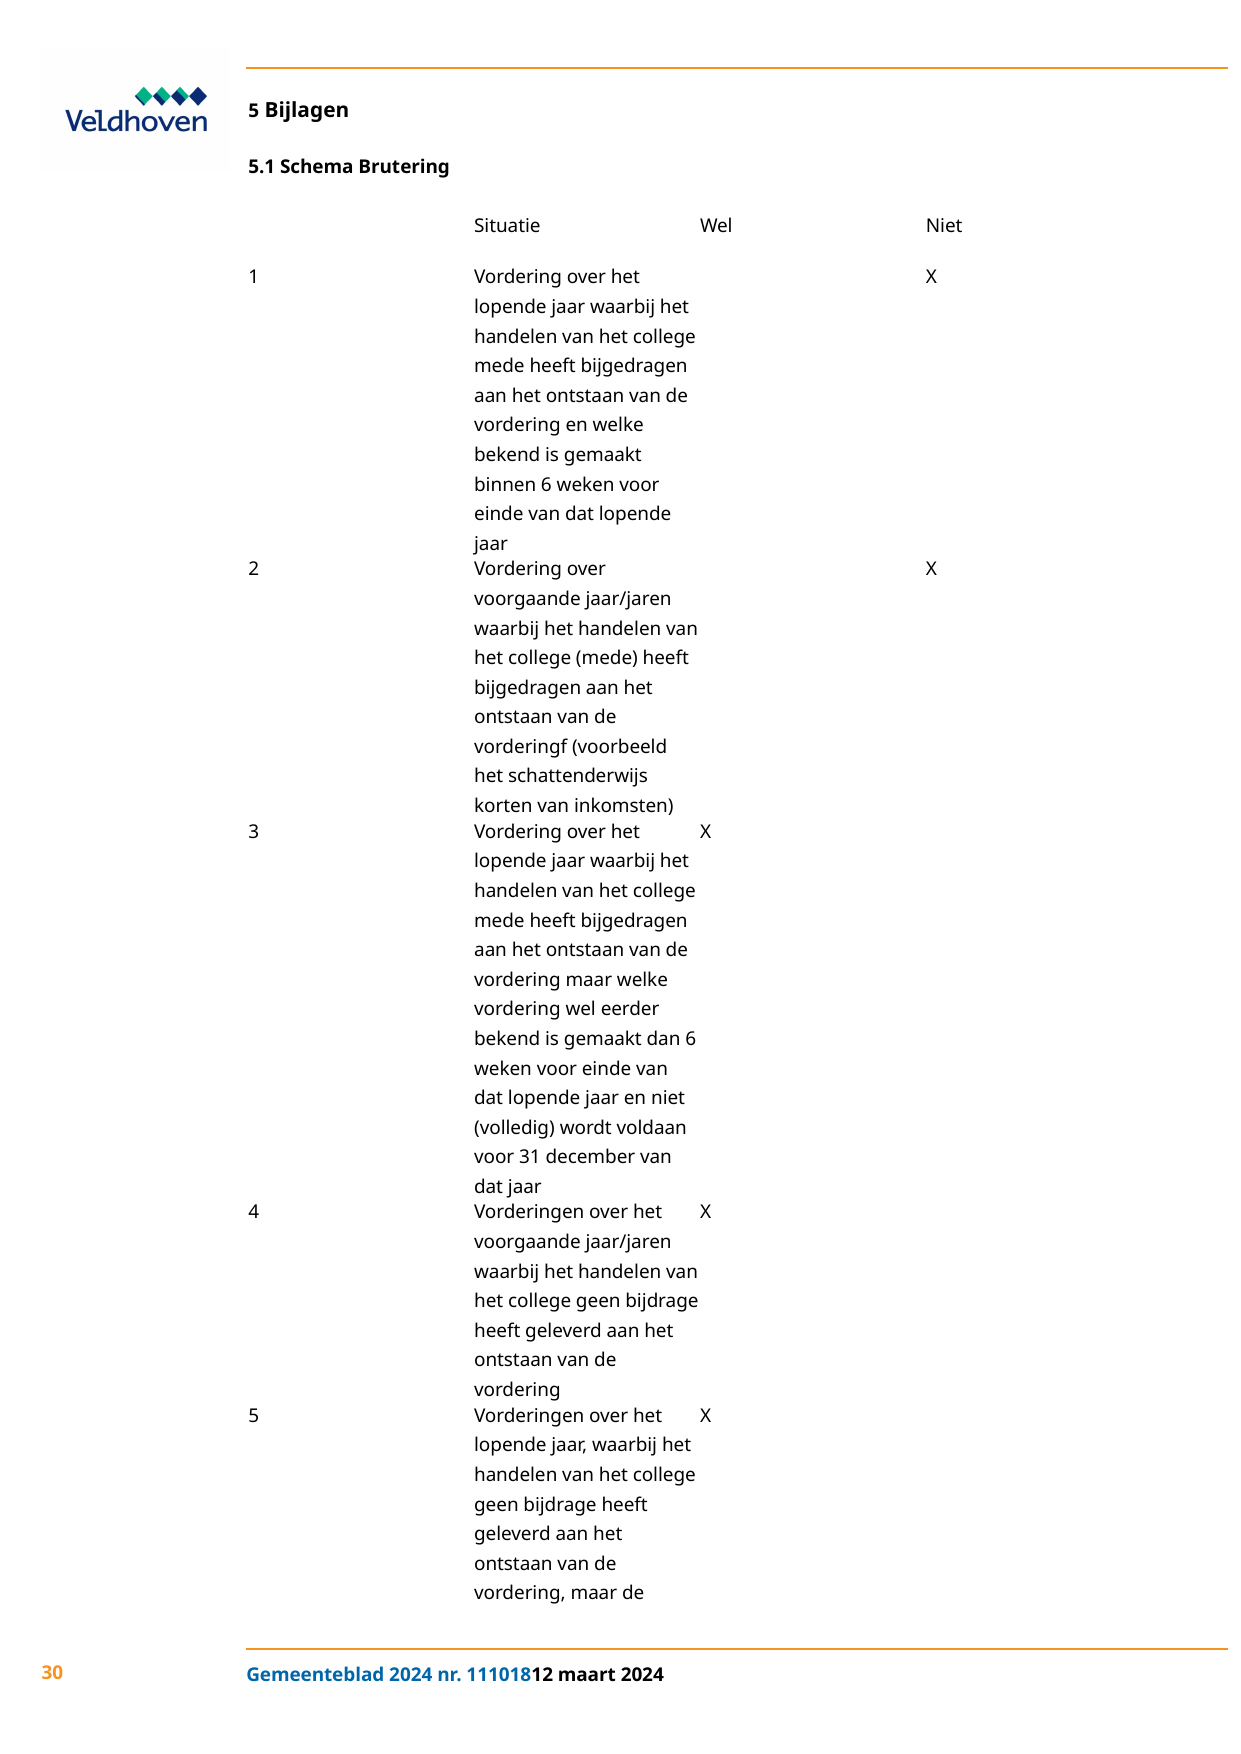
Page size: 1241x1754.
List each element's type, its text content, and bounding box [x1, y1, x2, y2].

table_cell X [700, 1402, 926, 1605]
table_cell Vordering over het lopende jaar waarbij het handelen van het college mede heeft bijgedragen aan het ontstaan van de vordering en welke bekend is gemaakt binnen 6 weken voor einde van dat lopende jaar [474, 264, 700, 556]
picture [41, 47, 231, 172]
text 5.1 Schema Brutering [248, 153, 1152, 179]
table_cell 4 [248, 1199, 474, 1402]
table_header Situatie [474, 212, 700, 238]
table_cell [700, 556, 926, 818]
table_cell [926, 1199, 1152, 1402]
table_cell X [700, 818, 926, 1199]
table_cell Vordering over het lopende jaar waarbij het handelen van het college mede heeft bijgedragen aan het ontstaan van de vordering maar welke vordering wel eerder bekend is gemaakt dan 6 weken voor einde van dat lopende jaar en niet (volledig) wordt voldaan voor 31 december van dat jaar [474, 818, 700, 1199]
table_cell [700, 264, 926, 556]
table_cell X [926, 556, 1152, 818]
table_cell X [926, 264, 1152, 556]
table_header Wel [700, 212, 926, 238]
table_cell Vordering over voorgaande jaar/jaren waarbij het handelen van het college (mede) heeft bijgedragen aan het ontstaan van de vorderingf (voorbeeld het schattenderwijs korten van inkomsten) [474, 556, 700, 818]
table_cell 3 [248, 818, 474, 1199]
table_cell Vorderingen over het lopende jaar, waarbij het handelen van het college geen bijdrage heeft geleverd aan het ontstaan van de vordering, maar de [474, 1402, 700, 1605]
table_cell [700, 238, 926, 264]
table_cell [926, 238, 1152, 264]
table_header [248, 212, 474, 238]
table_header Niet [926, 212, 1152, 238]
table_cell X [700, 1199, 926, 1402]
table_cell [926, 818, 1152, 1199]
text 5 Bijlagen [248, 95, 1152, 123]
table_cell [248, 238, 474, 264]
table_cell [474, 238, 700, 264]
table_cell 2 [248, 556, 474, 818]
table_cell 1 [248, 264, 474, 556]
table_cell 5 [248, 1402, 474, 1605]
table_cell Vorderingen over het voorgaande jaar/jaren waarbij het handelen van het college geen bijdrage heeft geleverd aan het ontstaan van de vordering [474, 1199, 700, 1402]
table_cell [926, 1402, 1152, 1605]
